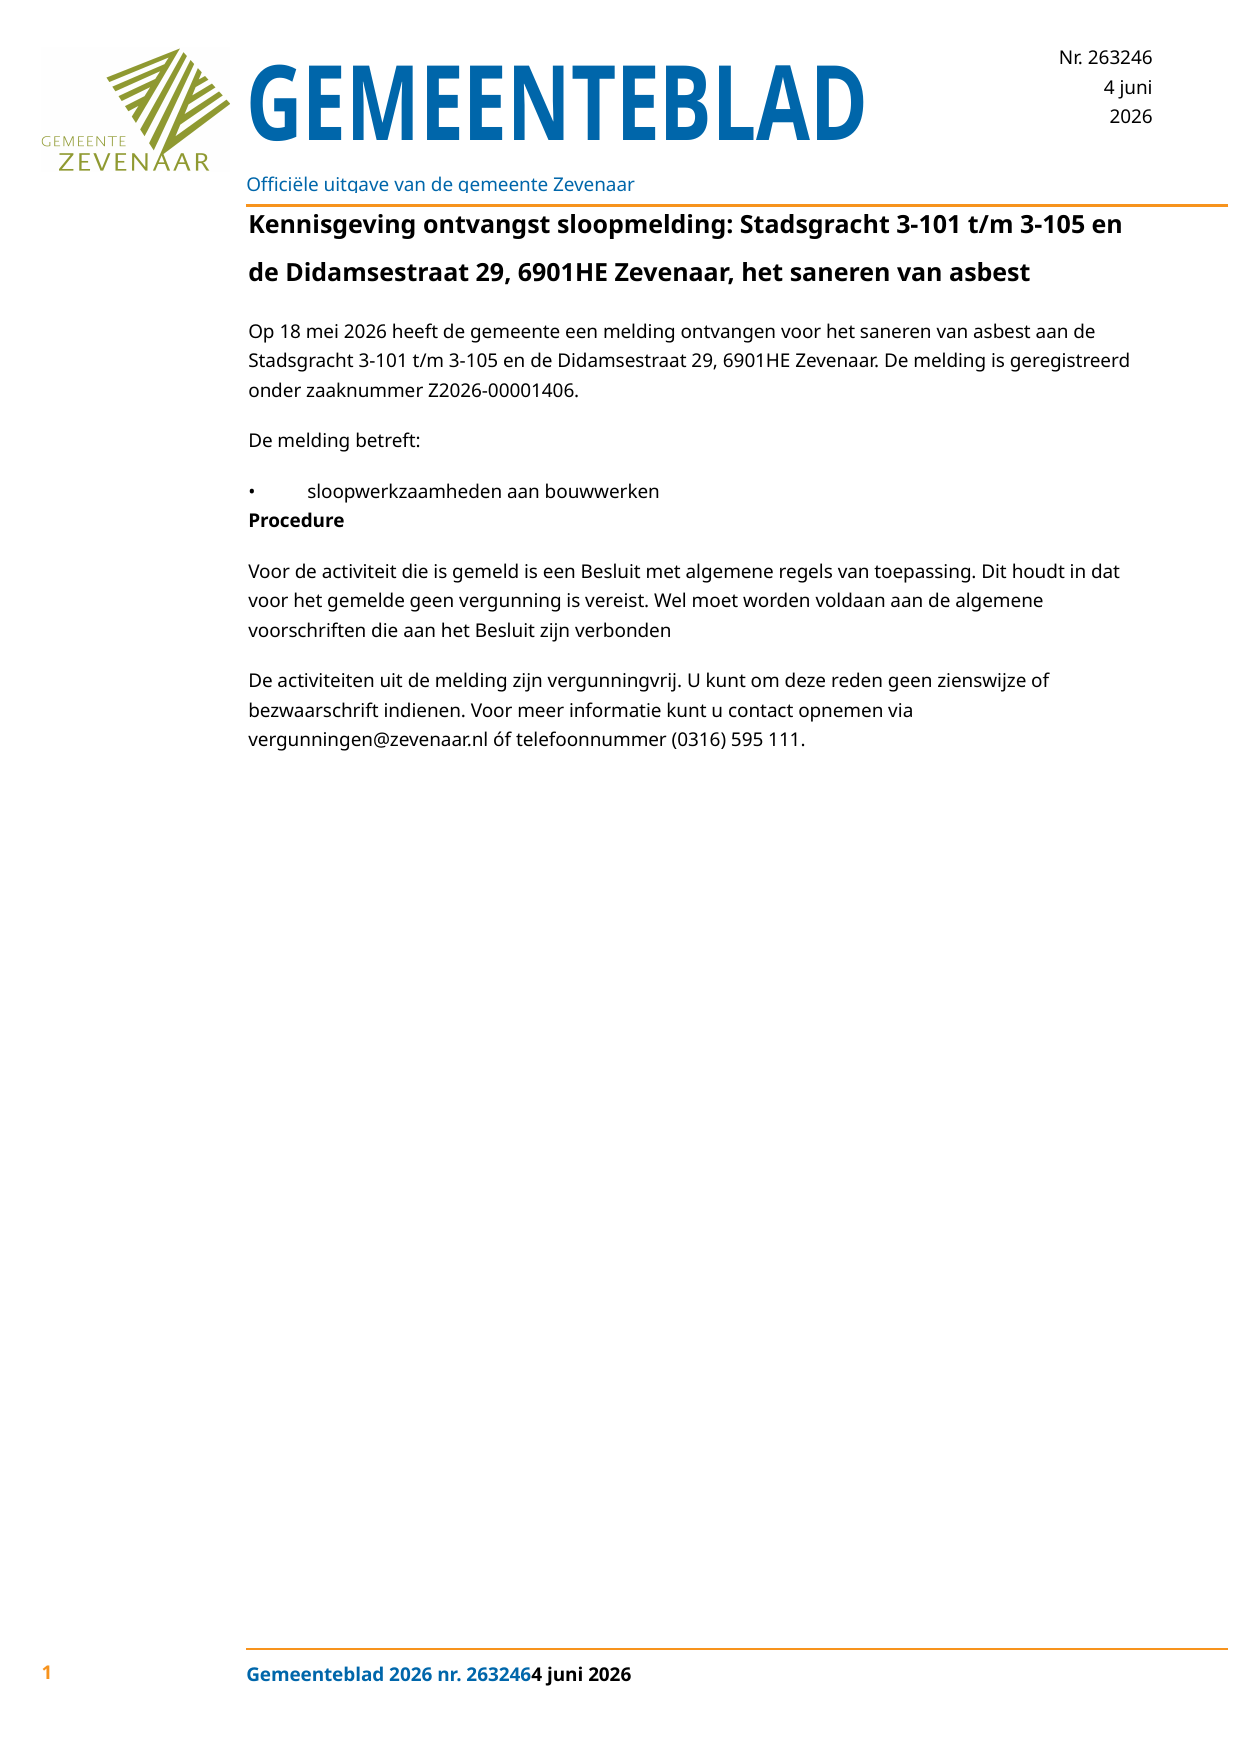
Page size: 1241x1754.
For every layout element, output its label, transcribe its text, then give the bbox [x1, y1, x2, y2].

text Kennisgeving ontvangst sloopmelding: Stadsgracht 3-101 t/m 3-105 en de Didamsestraat 29, 6901HE Zevenaar, het saneren van asbest [248, 207, 1152, 288]
text Op 18 mei 2026 heeft de gemeente een melding ontvangen voor het saneren van asbest aan de Stadsgracht 3-101 t/m 3-105 en de Didamsestraat 29, 6901HE Zevenaar. De melding is geregistreerd onder zaaknummer Z2026-00001406. [248, 318, 1152, 403]
text De activiteiten uit de melding zijn vergunningvrij. U kunt om deze reden geen zienswijze of bezwaarschrift indienen. Voor meer informatie kunt u contact opnemen via vergunningen@zevenaar.nl óf telefoonnummer (0316) 595 111. [248, 667, 1152, 752]
list sloopwerkzaamheden aan bouwwerken [248, 478, 1152, 504]
text Voor de activiteit die is gemeld is een Besluit met algemene regels van toepassing. Dit houdt in dat voor het gemelde geen vergunning is vereist. Wel moet worden voldaan aan de algemene voorschriften die aan het Besluit zijn verbonden [248, 558, 1152, 643]
picture [41, 47, 231, 172]
text Procedure [248, 507, 1152, 533]
text De melding betreft: [248, 427, 1152, 453]
